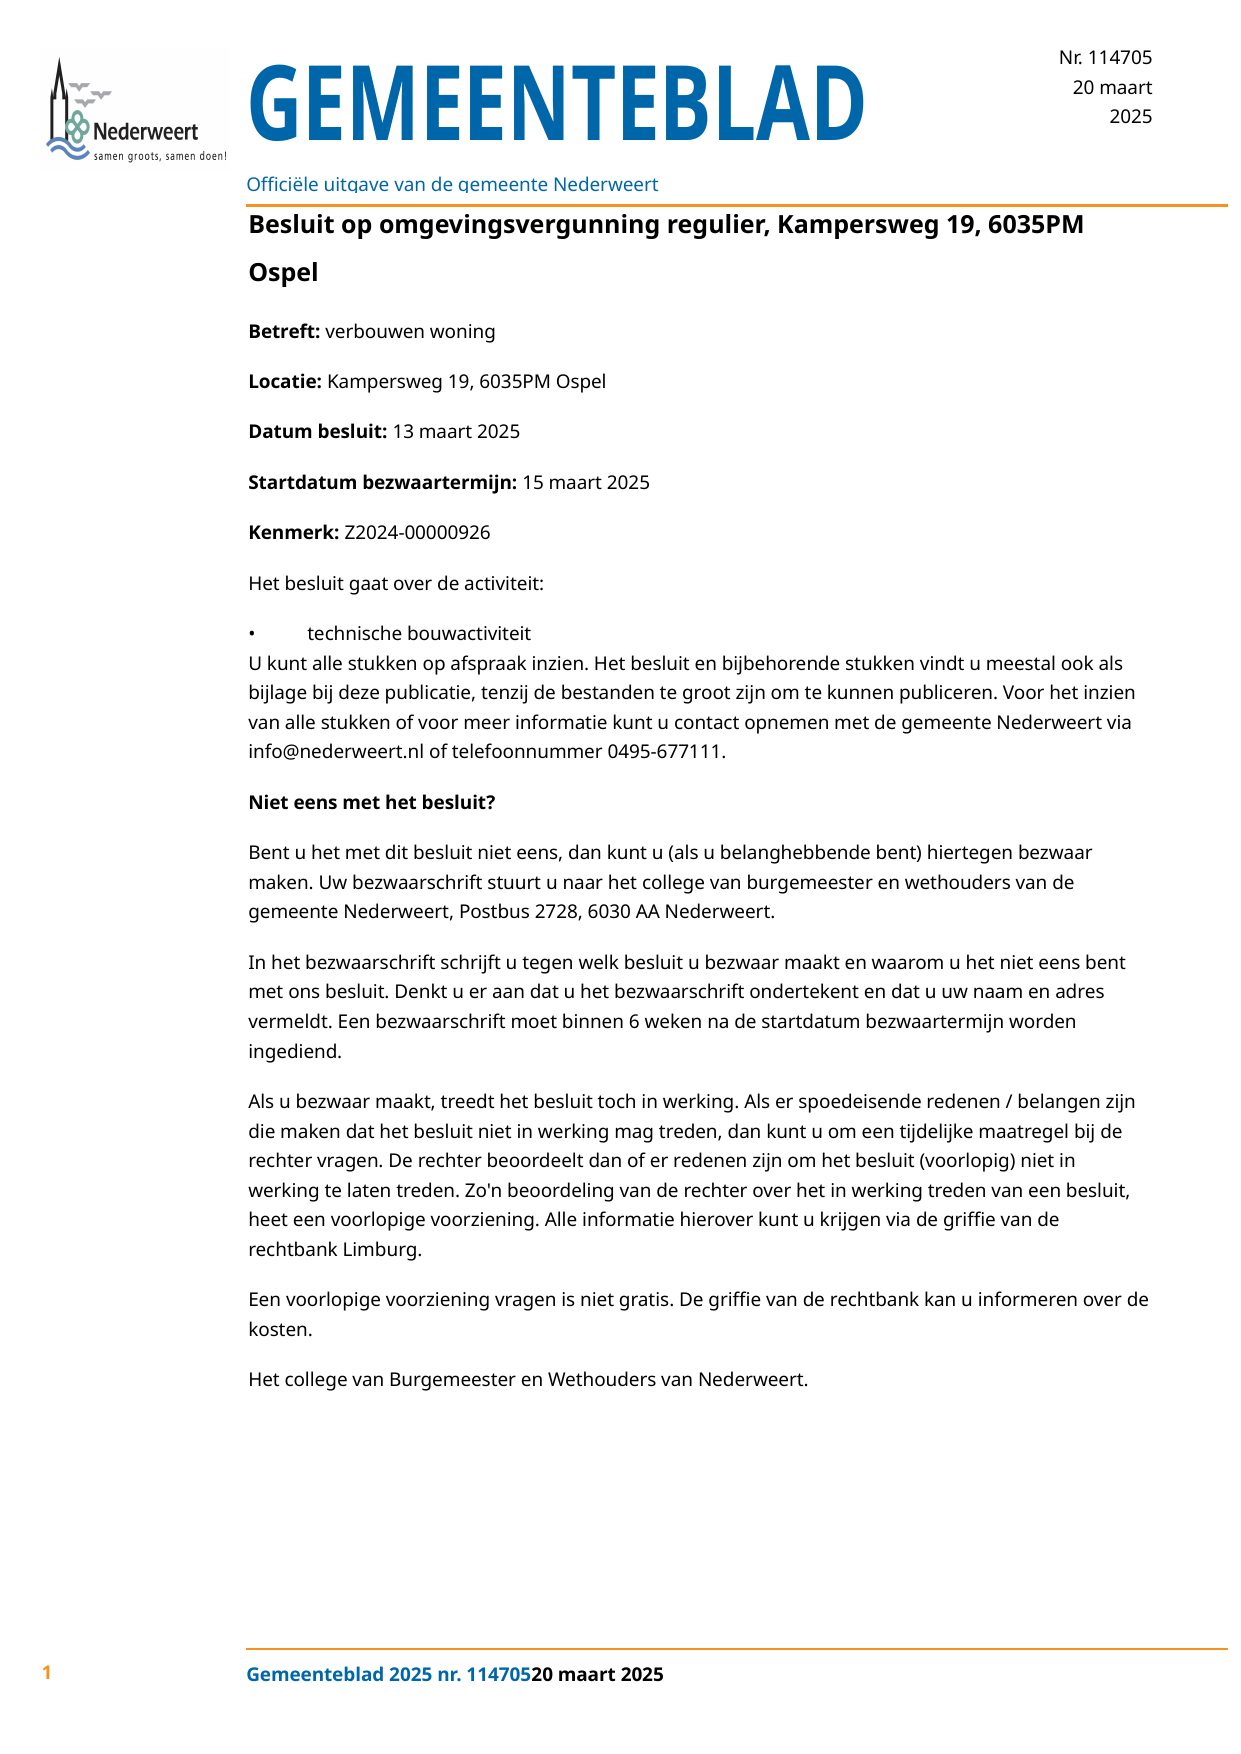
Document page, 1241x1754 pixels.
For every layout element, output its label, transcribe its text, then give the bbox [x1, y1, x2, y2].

text Kenmerk: Z2024-00000926 [248, 519, 1152, 545]
text Locatie: Kampersweg 19, 6035PM Ospel [248, 368, 1152, 394]
text In het bezwaarschrift schrijft u tegen welk besluit u bezwaar maakt en waarom u het niet eens bent met ons besluit. Denkt u er aan dat u het bezwaarschrift ondertekent en dat u uw naam en adres vermeldt. Een bezwaarschrift moet binnen 6 weken na de startdatum bezwaartermijn worden ingediend. [248, 949, 1152, 1064]
text Betreft: verbouwen woning [248, 318, 1152, 344]
text Bent u het met dit besluit niet eens, dan kunt u (als u belanghebbende bent) hiertegen bezwaar maken. Uw bezwaarschrift stuurt u naar het college van burgemeester en wethouders van de gemeente Nederweert, Postbus 2728, 6030 AA Nederweert. [248, 839, 1152, 924]
text Besluit op omgevingsvergunning regulier, Kampersweg 19, 6035PM Ospel [248, 207, 1152, 288]
text Startdatum bezwaartermijn: 15 maart 2025 [248, 469, 1152, 495]
text Als u bezwaar maakt, treedt het besluit toch in werking. Als er spoedeisende redenen / belangen zijn die maken dat het besluit niet in werking mag treden, dan kunt u om een tijdelijke maatregel bij de rechter vragen. De rechter beoordeelt dan of er redenen zijn om het besluit (voorlopig) niet in werking te laten treden. Zo'n beoordeling van de rechter over het in werking treden van een besluit, heet een voorlopige voorziening. Alle informatie hierover kunt u krijgen via de griffie van de rechtbank Limburg. [248, 1088, 1152, 1262]
text Datum besluit: 13 maart 2025 [248, 419, 1152, 444]
text Het college van Burgemeester en Wethouders van Nederweert. [248, 1367, 1152, 1392]
picture [41, 47, 231, 172]
text Het besluit gaat over de activiteit: [248, 570, 1152, 596]
text U kunt alle stukken op afspraak inzien. Het besluit en bijbehorende stukken vindt u meestal ook als bijlage bij deze publicatie, tenzij de bestanden te groot zijn om te kunnen publiceren. Voor het inzien van alle stukken of voor meer informatie kunt u contact opnemen met de gemeente Nederweert via info@nederweert.nl of telefoonnummer 0495-677111. [248, 650, 1152, 764]
text Een voorlopige voorziening vragen is niet gratis. De griffie van de rechtbank kan u informeren over de kosten. [248, 1287, 1152, 1342]
text Niet eens met het besluit? [248, 789, 1152, 815]
list technische bouwactiviteit [248, 620, 1152, 646]
